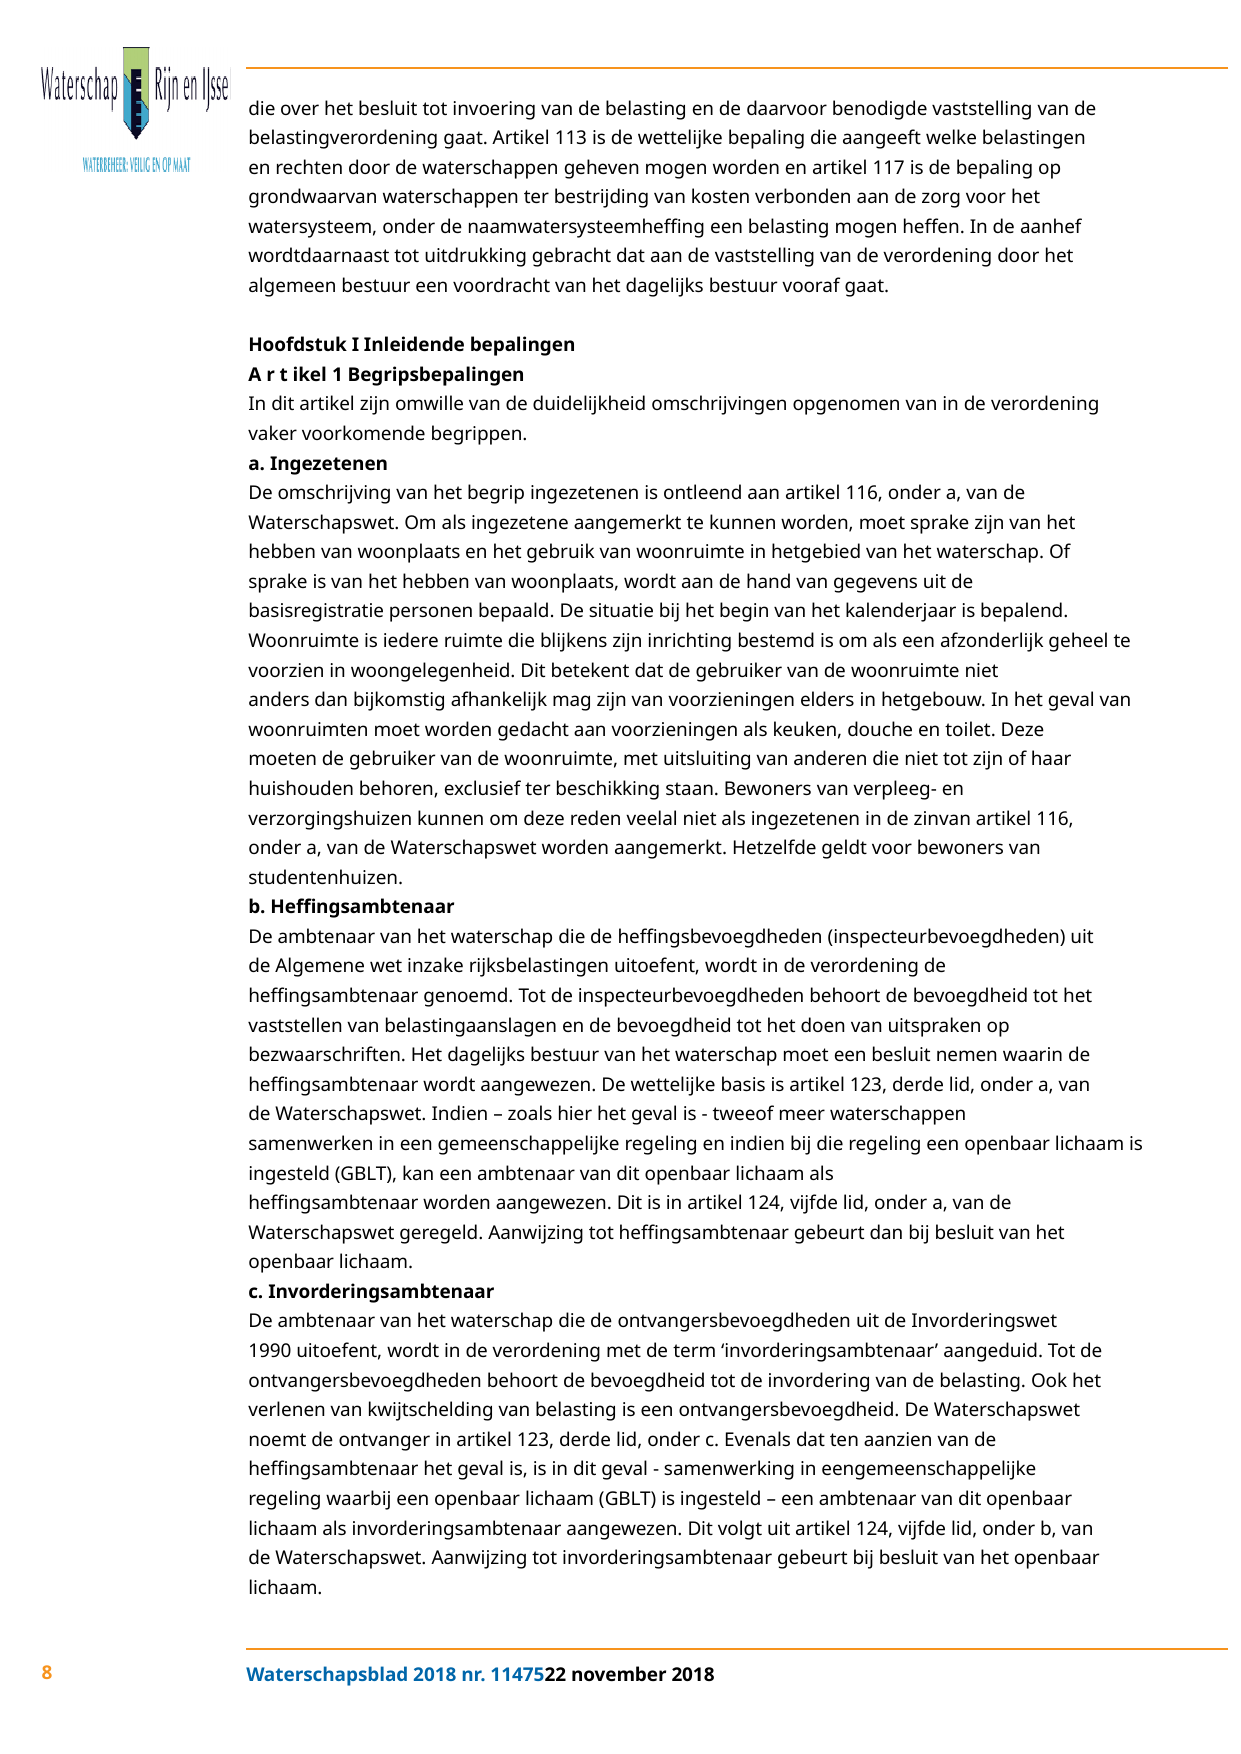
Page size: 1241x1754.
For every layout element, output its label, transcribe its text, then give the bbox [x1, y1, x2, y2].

text c. Invorderingsambtenaar [248, 1278, 1152, 1304]
text De ambtenaar van het waterschap die de heffingsbevoegdheden (inspecteurbevoegdheden) uit de Algemene wet inzake rijksbelastingen uitoefent, wordt in de verordening de heffingsambtenaar genoemd. Tot de inspecteurbevoegdheden behoort de bevoegdheid tot het vaststellen van belastingaanslagen en de bevoegdheid tot het doen van uitspraken op bezwaarschriften. Het dagelijks bestuur van het waterschap moet een besluit nemen waarin de heffingsambtenaar wordt aangewezen. De wettelijke basis is artikel 123, derde lid, onder a, van de Waterschapswet. Indien – zoals hier het geval is - tweeof meer waterschappen samenwerken in een gemeenschappelijke regeling en indien bij die regeling een openbaar lichaam is ingesteld (GBLT), kan een ambtenaar van dit openbaar lichaam als heffingsambtenaar worden aangewezen. Dit is in artikel 124, vijfde lid, onder a, van de Waterschapswet geregeld. Aanwijzing tot heffingsambtenaar gebeurt dan bij besluit van het openbaar lichaam. [248, 923, 1152, 1274]
picture [41, 47, 231, 172]
text b. Heffingsambtenaar [248, 893, 1152, 919]
text 1990 uitoefent, wordt in de verordening met de term ‘invorderingsambtenaar’ aangeduid. Tot de ontvangersbevoegdheden behoort de bevoegdheid tot de invordering van de belasting. Ook het [248, 1337, 1152, 1393]
text De omschrijving van het begrip ingezetenen is ontleend aan artikel 116, onder a, van de Waterschapswet. Om als ingezetene aangemerkt te kunnen worden, moet sprake zijn van het hebben van woonplaats en het gebruik van woonruimte in hetgebied van het waterschap. Of sprake is van het hebben van woonplaats, wordt aan de hand van gegevens uit de basisregistratie personen bepaald. De situatie bij het begin van het kalenderjaar is bepalend. Woonruimte is iedere ruimte die blijkens zijn inrichting bestemd is om als een afzonderlijk geheel te voorzien in woongelegenheid. Dit betekent dat de gebruiker van de woonruimte niet [248, 479, 1152, 683]
text a. Ingezetenen [248, 450, 1152, 476]
text In dit artikel zijn omwille van de duidelijkheid omschrijvingen opgenomen van in de verordening vaker voorkomende begrippen. [248, 391, 1152, 446]
text anders dan bijkomstig afhankelijk mag zijn van voorzieningen elders in hetgebouw. In het geval van woonruimten moet worden gedacht aan voorzieningen als keuken, douche en toilet. Deze moeten de gebruiker van de woonruimte, met uitsluiting van anderen die niet tot zijn of haar huishouden behoren, exclusief ter beschikking staan. Bewoners van verpleeg- en verzorgingshuizen kunnen om deze reden veelal niet als ingezetenen in de zinvan artikel 116, onder a, van de Waterschapswet worden aangemerkt. Hetzelfde geldt voor bewoners van studentenhuizen. [248, 686, 1152, 890]
text die over het besluit tot invoering van de belasting en de daarvoor benodigde vaststelling van de belastingverordening gaat. Artikel 113 is de wettelijke bepaling die aangeeft welke belastingen en rechten door de waterschappen geheven mogen worden en artikel 117 is de bepaling op grondwaarvan waterschappen ter bestrijding van kosten verbonden aan de zorg voor het watersysteem, onder de naamwatersysteemheffing een belasting mogen heffen. In de aanhef wordtdaarnaast tot uitdrukking gebracht dat aan de vaststelling van de verordening door het algemeen bestuur een voordracht van het dagelijks bestuur vooraf gaat. [248, 95, 1152, 298]
text verlenen van kwijtschelding van belasting is een ontvangersbevoegdheid. De Waterschapswet noemt de ontvanger in artikel 123, derde lid, onder c. Evenals dat ten aanzien van de heffingsambtenaar het geval is, is in dit geval - samenwerking in eengemeenschappelijke regeling waarbij een openbaar lichaam (GBLT) is ingesteld – een ambtenaar van dit openbaar lichaam als invorderingsambtenaar aangewezen. Dit volgt uit artikel 124, vijfde lid, onder b, van de Waterschapswet. Aanwijzing tot invorderingsambtenaar gebeurt bij besluit van het openbaar lichaam. [248, 1396, 1152, 1600]
text Hoofdstuk I Inleidende bepalingen [248, 331, 1152, 357]
text A r t ikel 1 Begripsbepalingen [248, 361, 1152, 387]
text De ambtenaar van het waterschap die de ontvangersbevoegdheden uit de Invorderingswet [248, 1308, 1152, 1333]
